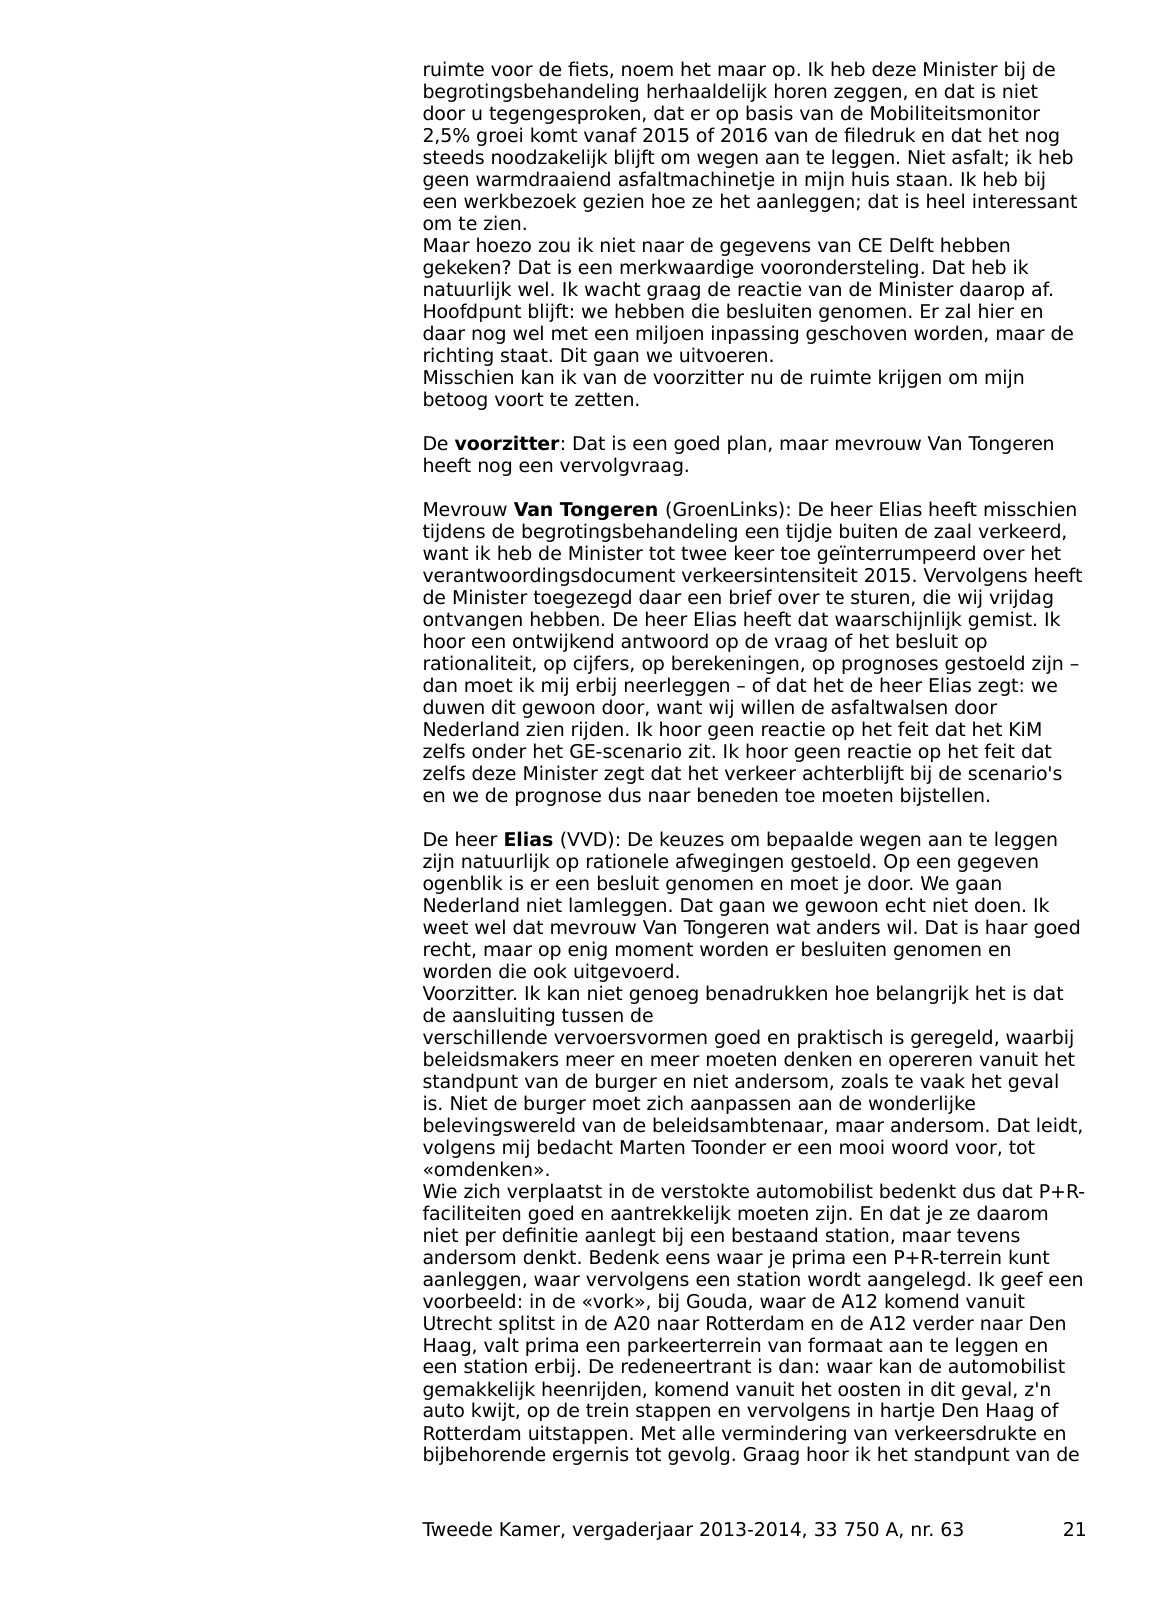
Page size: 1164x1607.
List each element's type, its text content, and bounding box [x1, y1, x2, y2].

text De heer Elias (VVD): De keuzes om bepaalde wegen aan te leggen zijn natuurlijk op rationele afwegingen gestoeld. Op een gegeven ogenblik is er een besluit genomen en moet je door. We gaan Nederland niet lamleggen. Dat gaan we gewoon echt niet doen. Ik weet wel dat mevrouw Van Tongeren wat anders wil. Dat is haar goed recht, maar op enig moment worden er besluiten genomen en worden die ook uitgevoerd. [422, 829, 1087, 983]
text Misschien kan ik van de voorzitter nu de ruimte krijgen om mijn betoog voort te zetten. [422, 367, 1087, 411]
text ruimte voor de fiets, noem het maar op. Ik heb deze Minister bij de begrotingsbehandeling herhaaldelijk horen zeggen, en dat is niet door u tegengesproken, dat er op basis van de Mobiliteitsmonitor 2,5% groei komt vanaf 2015 of 2016 van de filedruk en dat het nog steeds noodzakelijk blijft om wegen aan te leggen. Niet asfalt; ik heb geen warmdraaiend asfaltmachinetje in mijn huis staan. Ik heb bij een werkbezoek gezien hoe ze het aanleggen; dat is heel interessant om te zien. [422, 59, 1087, 235]
text Voorzitter. Ik kan niet genoeg benadrukken hoe belangrijk het is dat de aansluiting tussen de [422, 983, 1087, 1027]
text Maar hoezo zou ik niet naar de gegevens van CE Delft hebben gekeken? Dat is een merkwaardige voorondersteling. Dat heb ik natuurlijk wel. Ik wacht graag de reactie van de Minister daarop af. Hoofdpunt blijft: we hebben die besluiten genomen. Er zal hier en daar nog wel met een miljoen inpassing geschoven worden, maar de richting staat. Dit gaan we uitvoeren. [422, 235, 1087, 367]
text Mevrouw Van Tongeren (GroenLinks): De heer Elias heeft misschien tijdens de begrotingsbehandeling een tijdje buiten de zaal verkeerd, want ik heb de Minister tot twee keer toe geïnterrumpeerd over het verantwoordingsdocument verkeersintensiteit 2015. Vervolgens heeft de Minister toegezegd daar een brief over te sturen, die wij vrijdag ontvangen hebben. De heer Elias heeft dat waarschijnlijk gemist. Ik hoor een ontwijkend antwoord op de vraag of het besluit op rationaliteit, op cijfers, op berekeningen, op prognoses gestoeld zijn – dan moet ik mij erbij neerleggen – of dat het de heer Elias zegt: we duwen dit gewoon door, want wij willen de asfaltwalsen door Nederland zien rijden. Ik hoor geen reactie op het feit dat het KiM zelfs onder het GE-scenario zit. Ik hoor geen reactie op het feit dat zelfs deze Minister zegt dat het verkeer achterblijft bij de scenario's en we de prognose dus naar beneden toe moeten bijstellen. [422, 499, 1087, 807]
text De voorzitter: Dat is een goed plan, maar mevrouw Van Tongeren heeft nog een vervolgvraag. [422, 433, 1087, 477]
text verschillende vervoersvormen goed en praktisch is geregeld, waarbij beleidsmakers meer en meer moeten denken en opereren vanuit het standpunt van de burger en niet andersom, zoals te vaak het geval is. Niet de burger moet zich aanpassen aan de wonderlijke belevingswereld van de beleidsambtenaar, maar andersom. Dat leidt, volgens mij bedacht Marten Toonder er een mooi woord voor, tot «omdenken». [422, 1027, 1087, 1181]
text Wie zich verplaatst in de verstokte automobilist bedenkt dus dat P+R-faciliteiten goed en aantrekkelijk moeten zijn. En dat je ze daarom niet per definitie aanlegt bij een bestaand station, maar tevens andersom denkt. Bedenk eens waar je prima een P+R-terrein kunt aanleggen, waar vervolgens een station wordt aangelegd. Ik geef een voorbeeld: in de «vork», bij Gouda, waar de A12 komend vanuit Utrecht splitst in de A20 naar Rotterdam en de A12 verder naar Den Haag, valt prima een parkeerterrein van formaat aan te leggen en een station erbij. De redeneertrant is dan: waar kan de automobilist gemakkelijk heenrijden, komend vanuit het oosten in dit geval, z'n auto kwijt, op de trein stappen en vervolgens in hartje Den Haag of Rotterdam uitstappen. Met alle vermindering van verkeersdrukte en bijbehorende ergernis tot gevolg. Graag hoor ik het standpunt van de [422, 1181, 1087, 1466]
